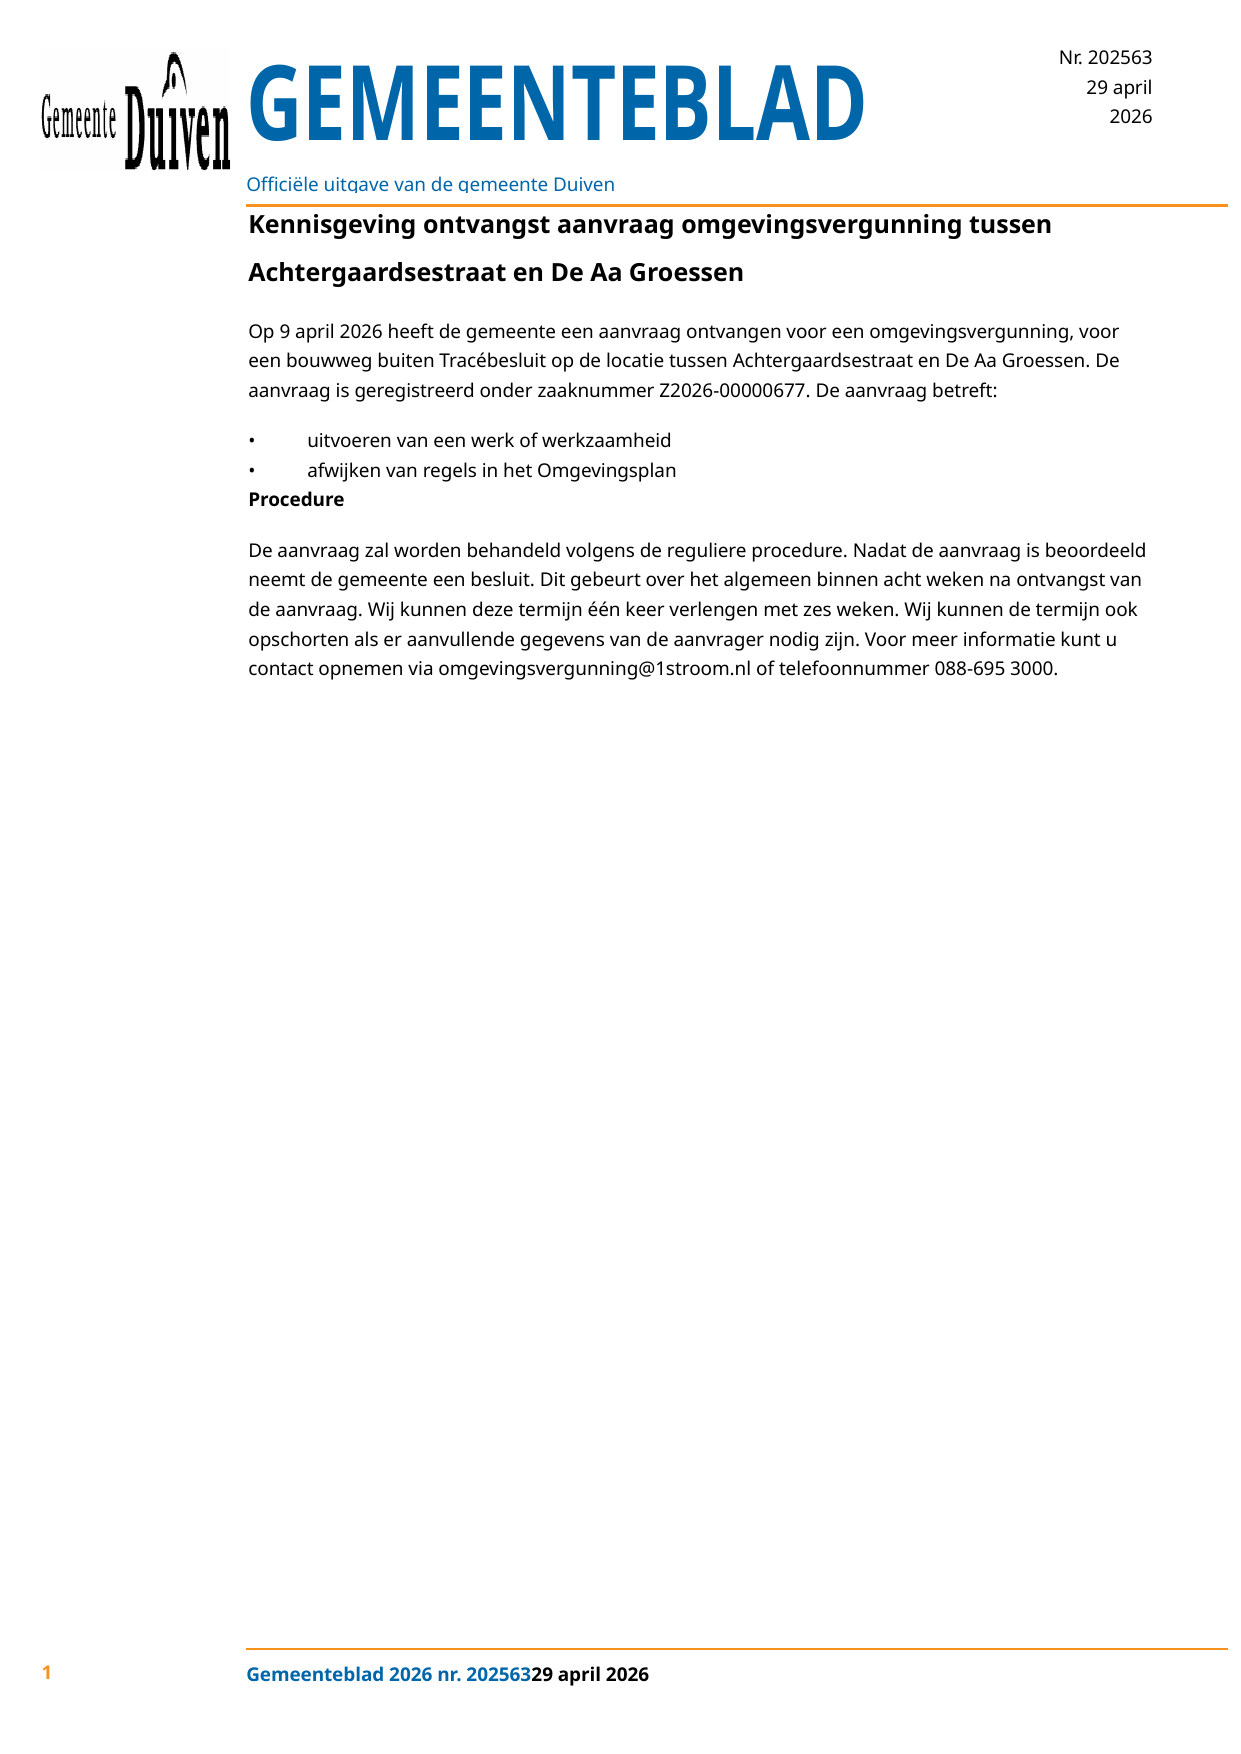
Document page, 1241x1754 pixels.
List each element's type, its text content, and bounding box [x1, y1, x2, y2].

list afwijken van regels in het Omgevingsplan [248, 457, 1152, 483]
list uitvoeren van een werk of werkzaamheid [248, 427, 1152, 453]
text De aanvraag zal worden behandeld volgens de reguliere procedure. Nadat de aanvraag is beoordeeld neemt de gemeente een besluit. Dit gebeurt over het algemeen binnen acht weken na ontvangst van de aanvraag. Wij kunnen deze termijn één keer verlengen met zes weken. Wij kunnen de termijn ook opschorten als er aanvullende gegevens van de aanvrager nodig zijn. Voor meer informatie kunt u contact opnemen via omgevingsvergunning@1stroom.nl of telefoonnummer 088-695 3000. [248, 537, 1152, 681]
text Kennisgeving ontvangst aanvraag omgevingsvergunning tussen Achtergaardsestraat en De Aa Groessen [248, 207, 1152, 288]
text Procedure [248, 487, 1152, 512]
text Op 9 april 2026 heeft de gemeente een aanvraag ontvangen voor een omgevingsvergunning, voor een bouwweg buiten Tracébesluit op de locatie tussen Achtergaardsestraat en De Aa Groessen. De aanvraag is geregistreerd onder zaaknummer Z2026-00000677. De aanvraag betreft: [248, 318, 1152, 403]
picture [41, 47, 231, 172]
